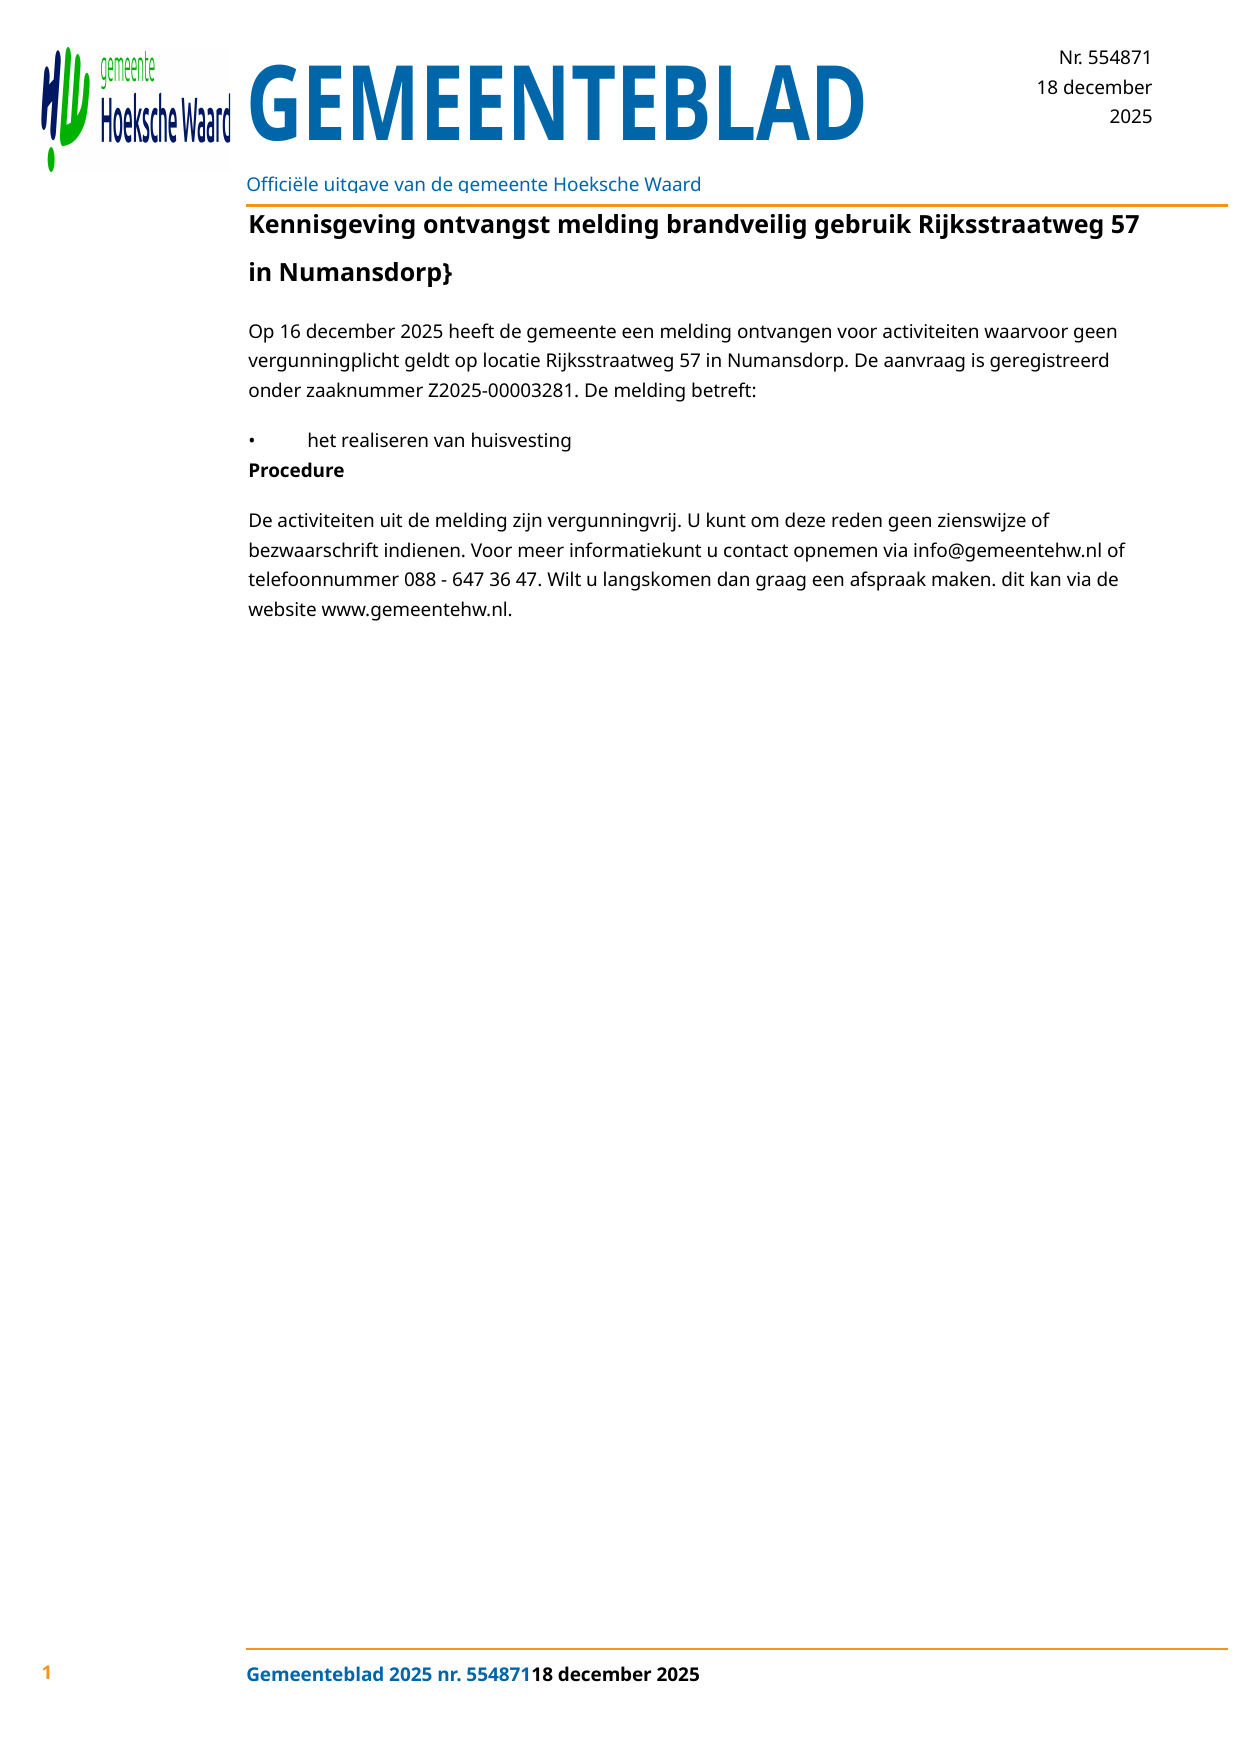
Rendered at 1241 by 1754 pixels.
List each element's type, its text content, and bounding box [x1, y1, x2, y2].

text Op 16 december 2025 heeft de gemeente een melding ontvangen voor activiteiten waarvoor geen vergunningplicht geldt op locatie Rijksstraatweg 57 in Numansdorp. De aanvraag is geregistreerd onder zaaknummer Z2025-00003281. De melding betreft: [248, 318, 1152, 403]
text Procedure [248, 457, 1152, 483]
picture [41, 47, 231, 172]
text Kennisgeving ontvangst melding brandveilig gebruik Rijksstraatweg 57 in Numansdorp} [248, 207, 1152, 288]
text De activiteiten uit de melding zijn vergunningvrij. U kunt om deze reden geen zienswijze of bezwaarschrift indienen. Voor meer informatiekunt u contact opnemen via info@gemeentehw.nl of telefoonnummer 088 - 647 36 47. Wilt u langskomen dan graag een afspraak maken. dit kan via de website www.gemeentehw.nl. [248, 507, 1152, 622]
list het realiseren van huisvesting [248, 427, 1152, 453]
